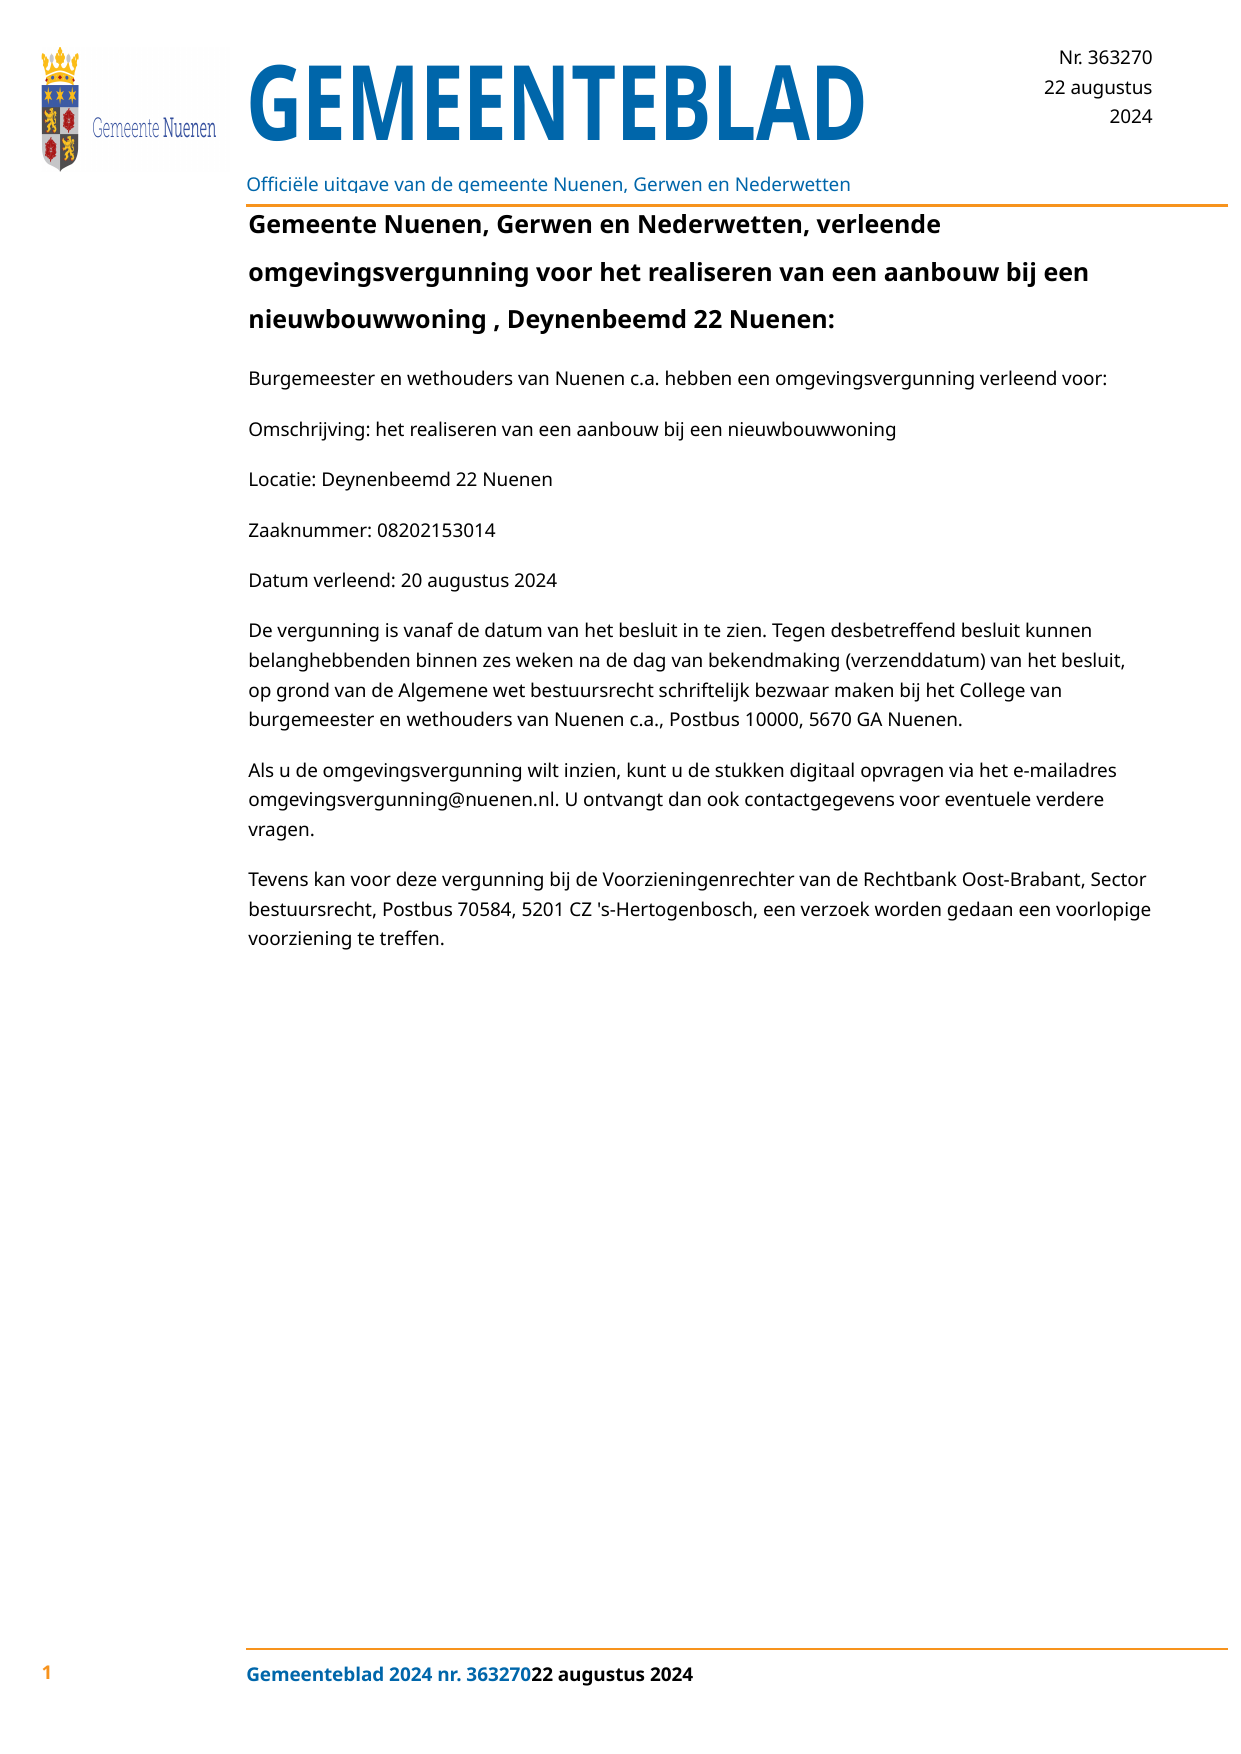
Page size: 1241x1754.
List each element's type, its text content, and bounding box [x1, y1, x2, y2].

text Omschrijving: het realiseren van een aanbouw bij een nieuwbouwwoning [248, 416, 1152, 442]
text Datum verleend: 20 augustus 2024 [248, 567, 1152, 593]
text Tevens kan voor deze vergunning bij de Voorzieningenrechter van de Rechtbank Oost-Brabant, Sector bestuursrecht, Postbus 70584, 5201 CZ 's-Hertogenbosch, een verzoek worden gedaan een voorlopige voorziening te treffen. [248, 866, 1152, 951]
text Burgemeester en wethouders van Nuenen c.a. hebben een omgevingsvergunning verleend voor: [248, 366, 1152, 391]
text Zaaknummer: 08202153014 [248, 517, 1152, 542]
picture [41, 47, 231, 172]
text Als u de omgevingsvergunning wilt inzien, kunt u de stukken digitaal opvragen via het e-mailadres omgevingsvergunning@nuenen.nl. U ontvangt dan ook contactgegevens voor eventuele verdere vragen. [248, 757, 1152, 842]
text Locatie: Deynenbeemd 22 Nuenen [248, 466, 1152, 492]
text Gemeente Nuenen, Gerwen en Nederwetten, verleende omgevingsvergunning voor het realiseren van een aanbouw bij een nieuwbouwwoning , Deynenbeemd 22 Nuenen: [248, 207, 1152, 336]
text De vergunning is vanaf de datum van het besluit in te zien. Tegen desbetreffend besluit kunnen belanghebbenden binnen zes weken na de dag van bekendmaking (verzenddatum) van het besluit, op grond van de Algemene wet bestuursrecht schriftelijk bezwaar maken bij het College van burgemeester en wethouders van Nuenen c.a., Postbus 10000, 5670 GA Nuenen. [248, 618, 1152, 732]
